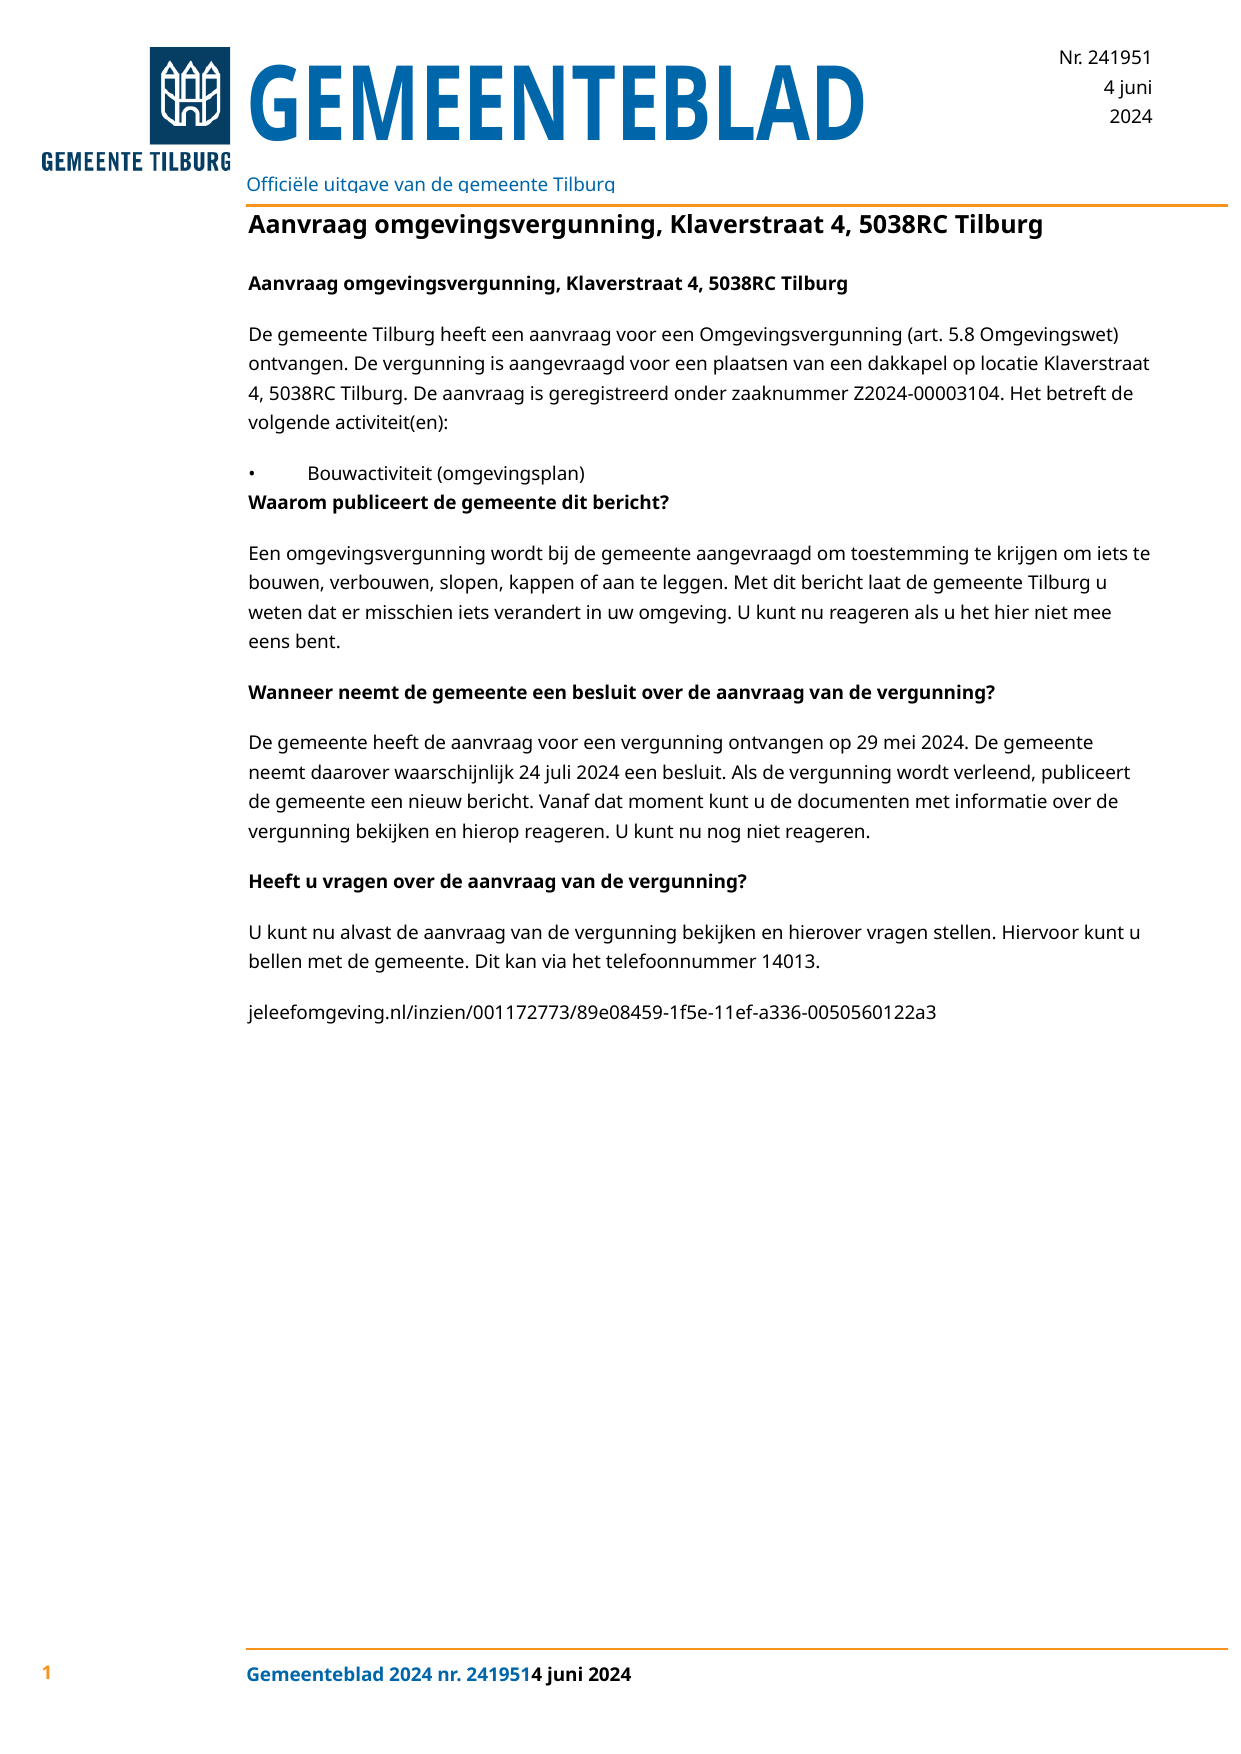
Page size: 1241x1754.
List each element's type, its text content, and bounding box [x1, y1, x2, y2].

text Aanvraag omgevingsvergunning, Klaverstraat 4, 5038RC Tilburg [248, 207, 1152, 241]
text Aanvraag omgevingsvergunning, Klaverstraat 4, 5038RC Tilburg [248, 270, 1152, 296]
picture [41, 47, 231, 172]
text jeleefomgeving.nl/inzien/001172773/89e08459-1f5e-11ef-a336-0050560122a3 [248, 999, 1152, 1025]
text Waarom publiceert de gemeente dit bericht? [248, 489, 1152, 515]
text De gemeente Tilburg heeft een aanvraag voor een Omgevingsvergunning (art. 5.8 Omgevingswet) ontvangen. De vergunning is aangevraagd voor een plaatsen van een dakkapel op locatie Klaverstraat 4, 5038RC Tilburg. De aanvraag is geregistreerd onder zaaknummer Z2024-00003104. Het betreft de volgende activiteit(en): [248, 321, 1152, 435]
text Een omgevingsvergunning wordt bij de gemeente aangevraagd om toestemming te krijgen om iets te bouwen, verbouwen, slopen, kappen of aan te leggen. Met dit bericht laat de gemeente Tilburg u weten dat er misschien iets verandert in uw omgeving. U kunt nu reageren als u het hier niet mee eens bent. [248, 540, 1152, 654]
text De gemeente heeft de aanvraag voor een vergunning ontvangen op 29 mei 2024. De gemeente neemt daarover waarschijnlijk 24 juli 2024 een besluit. Als de vergunning wordt verleend, publiceert de gemeente een nieuw bericht. Vanaf dat moment kunt u de documenten met informatie over de vergunning bekijken en hierop reageren. U kunt nu nog niet reageren. [248, 729, 1152, 844]
text Heeft u vragen over de aanvraag van de vergunning? [248, 869, 1152, 894]
text U kunt nu alvast de aanvraag van de vergunning bekijken en hierover vragen stellen. Hiervoor kunt u bellen met de gemeente. Dit kan via het telefoonnummer 14013. [248, 919, 1152, 974]
text Wanneer neemt de gemeente een besluit over de aanvraag van de vergunning? [248, 679, 1152, 705]
list Bouwactiviteit (omgevingsplan) [248, 460, 1152, 486]
